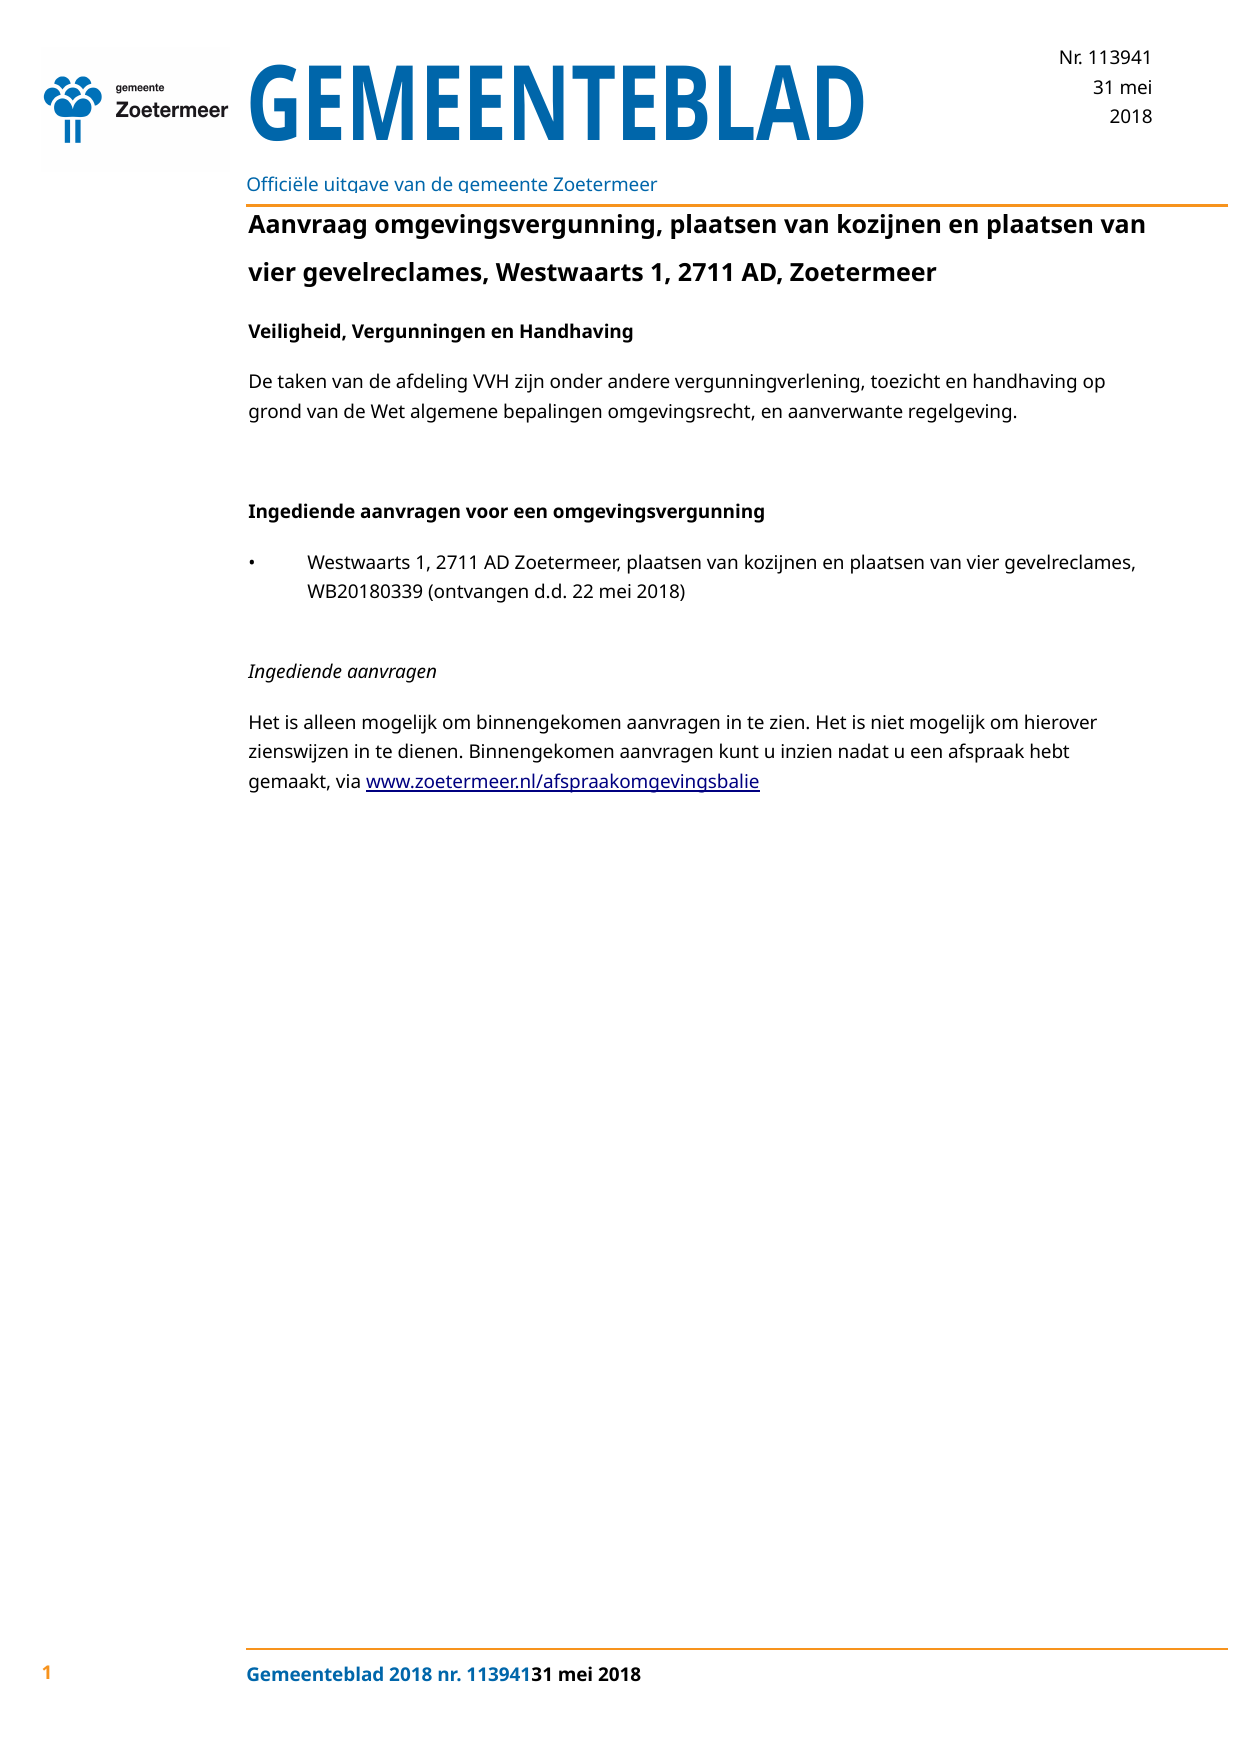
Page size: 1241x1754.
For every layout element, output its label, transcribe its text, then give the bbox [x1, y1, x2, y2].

text De taken van de afdeling VVH zijn onder andere vergunningverlening, toezicht en handhaving op grond van de Wet algemene bepalingen omgevingsrecht, en aanverwante regelgeving. [248, 368, 1152, 424]
text Veiligheid, Vergunningen en Handhaving [248, 318, 1152, 344]
list Westwaarts 1, 2711 AD Zoetermeer, plaatsen van kozijnen en plaatsen van vier gevelreclames, WB20180339 (ontvangen d.d. 22 mei 2018) [248, 549, 1152, 604]
picture [41, 47, 231, 172]
text Ingediende aanvragen voor een omgevingsvergunning [248, 499, 1152, 524]
text Het is alleen mogelijk om binnengekomen aanvragen in te zien. Het is niet mogelijk om hierover zienswijzen in te dienen. Binnengekomen aanvragen kunt u inzien nadat u een afspraak hebt gemaakt, via www.zoetermeer.nl/afspraakomgevingsbalie [248, 709, 1152, 794]
text Ingediende aanvragen [248, 659, 1152, 684]
text Aanvraag omgevingsvergunning, plaatsen van kozijnen en plaatsen van vier gevelreclames, Westwaarts 1, 2711 AD, Zoetermeer [248, 207, 1152, 288]
